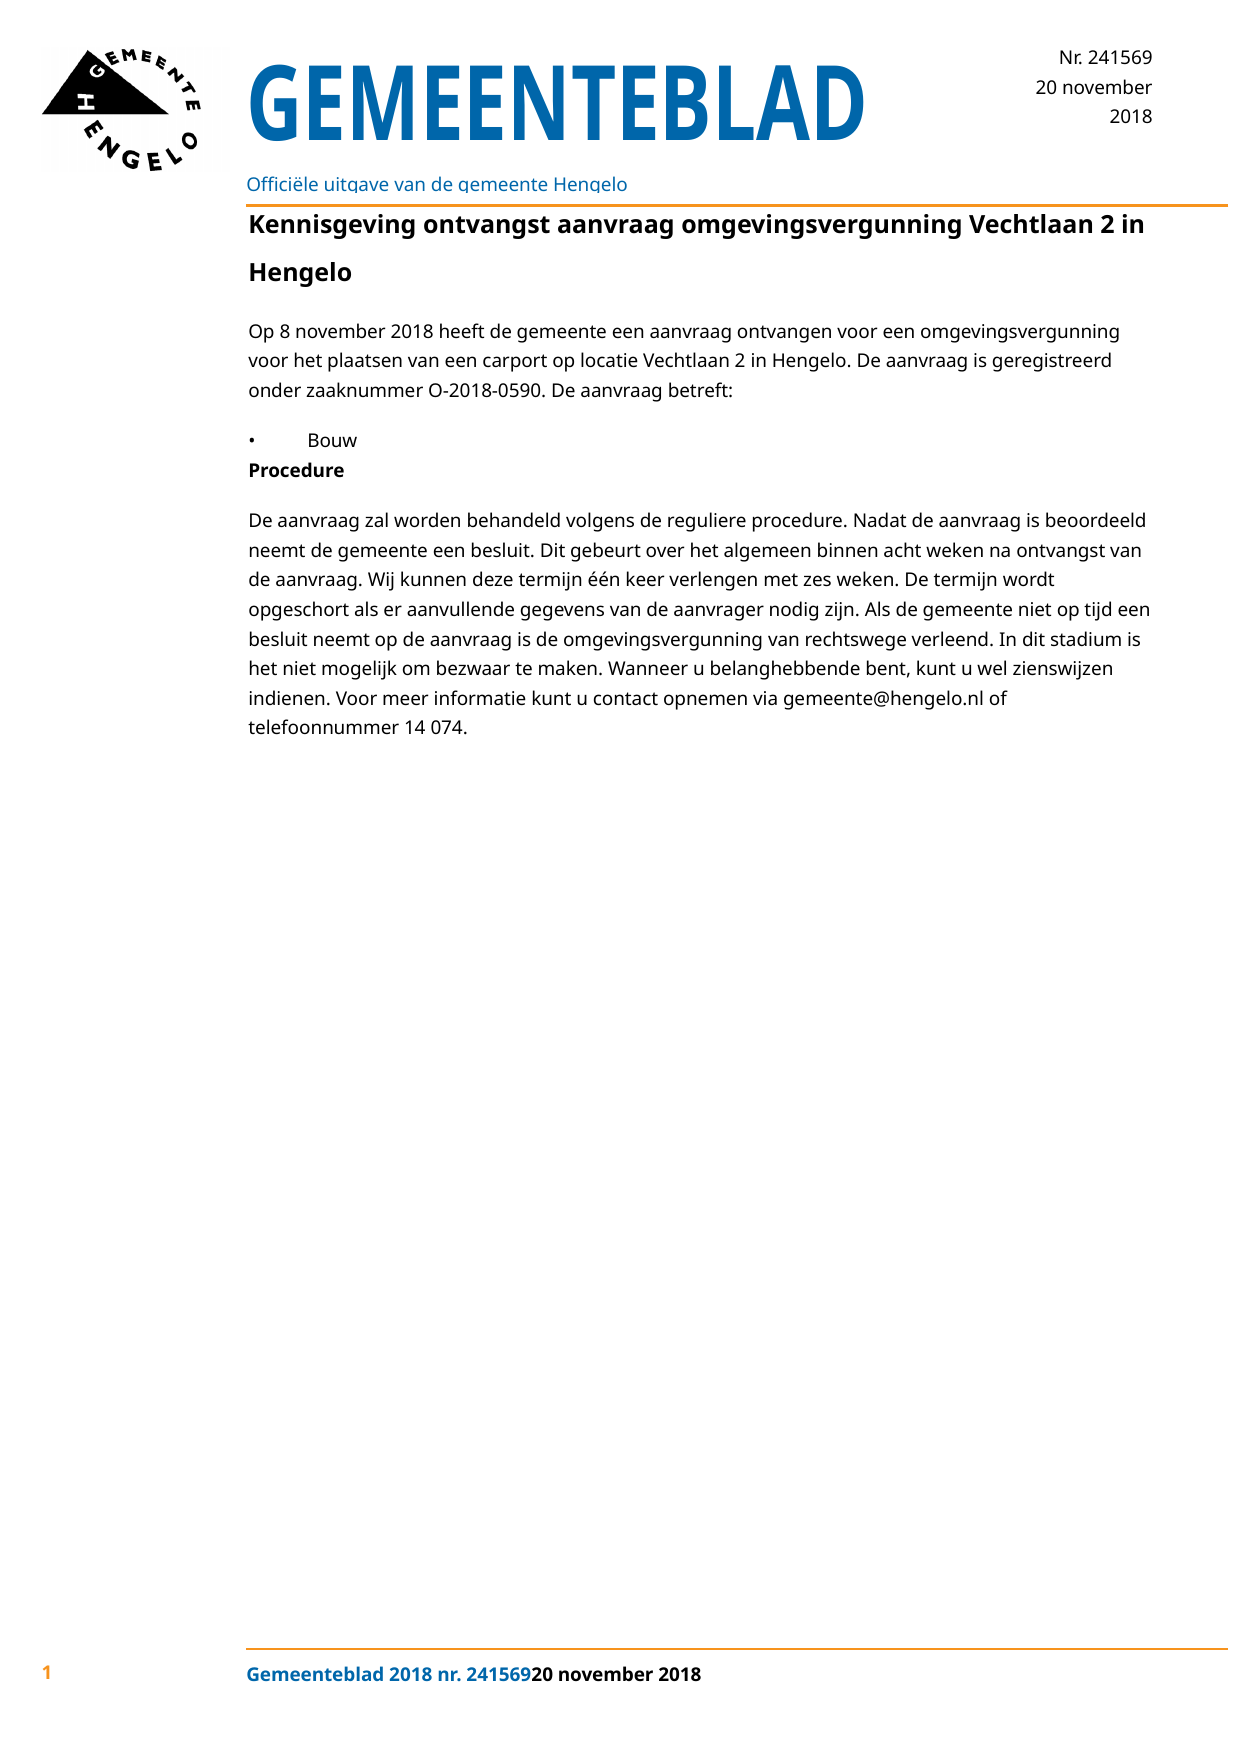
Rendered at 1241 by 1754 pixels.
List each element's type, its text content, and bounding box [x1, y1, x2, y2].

picture [41, 47, 231, 172]
list Bouw [248, 427, 1152, 453]
text Procedure [248, 457, 1152, 483]
text De aanvraag zal worden behandeld volgens de reguliere procedure. Nadat de aanvraag is beoordeeld neemt de gemeente een besluit. Dit gebeurt over het algemeen binnen acht weken na ontvangst van de aanvraag. Wij kunnen deze termijn één keer verlengen met zes weken. De termijn wordt opgeschort als er aanvullende gegevens van de aanvrager nodig zijn. Als de gemeente niet op tijd een besluit neemt op de aanvraag is de omgevingsvergunning van rechtswege verleend. In dit stadium is het niet mogelijk om bezwaar te maken. Wanneer u belanghebbende bent, kunt u wel zienswijzen indienen. Voor meer informatie kunt u contact opnemen via gemeente@hengelo.nl of telefoonnummer 14 074. [248, 507, 1152, 740]
text Kennisgeving ontvangst aanvraag omgevingsvergunning Vechtlaan 2 in Hengelo [248, 207, 1152, 288]
text Op 8 november 2018 heeft de gemeente een aanvraag ontvangen voor een omgevingsvergunning voor het plaatsen van een carport op locatie Vechtlaan 2 in Hengelo. De aanvraag is geregistreerd onder zaaknummer O-2018-0590. De aanvraag betreft: [248, 318, 1152, 403]
